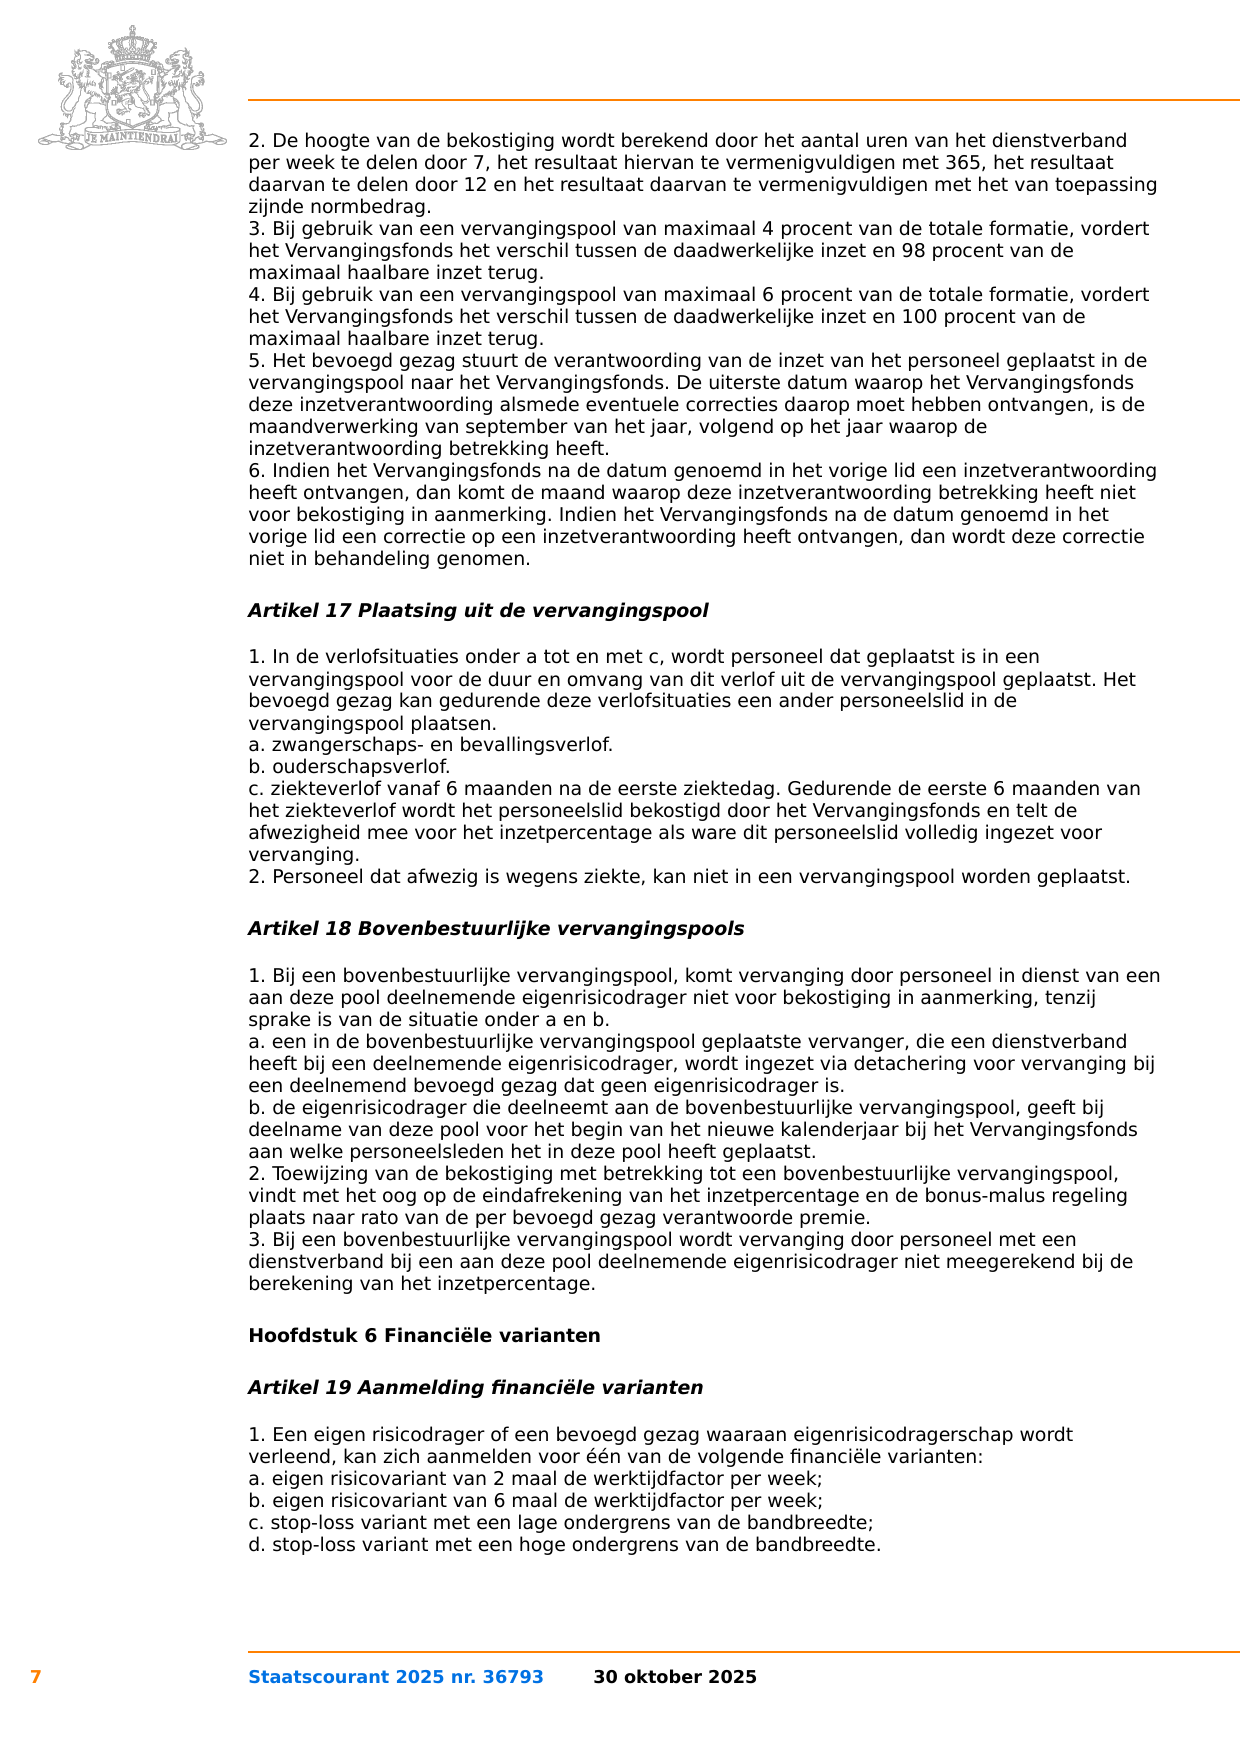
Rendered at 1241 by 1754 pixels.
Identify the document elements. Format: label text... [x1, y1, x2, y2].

text c. stop-loss variant met een lage ondergrens van de bandbreedte; [248, 1512, 1163, 1534]
text b. de eigenrisicodrager die deelneemt aan de bovenbestuurlijke vervangingspool, geeft bij deelname van deze pool voor het begin van het nieuwe kalenderjaar bij het Vervangingsfonds aan welke personeelsleden het in deze pool heeft geplaatst. [248, 1097, 1163, 1163]
text b. eigen risicovariant van 6 maal de werktijdfactor per week; [248, 1490, 1163, 1512]
text a. zwangerschaps- en bevallingsverlof. [248, 734, 1163, 756]
text 1. Bij een bovenbestuurlijke vervangingspool, komt vervanging door personeel in dienst van een aan deze pool deelnemende eigenrisicodrager niet voor bekostiging in aanmerking, tenzij sprake is van de situatie onder a en b. [248, 965, 1163, 1031]
text b. ouderschapsverlof. [248, 756, 1163, 778]
text a. een in de bovenbestuurlijke vervangingspool geplaatste vervanger, die een dienstverband heeft bij een deelnemende eigenrisicodrager, wordt ingezet via detachering voor vervanging bij een deelnemend bevoegd gezag dat geen eigenrisicodrager is. [248, 1031, 1163, 1097]
text 1. Een eigen risicodrager of een bevoegd gezag waaraan eigenrisicodragerschap wordt verleend, kan zich aanmelden voor één van de volgende financiële varianten: [248, 1424, 1163, 1468]
picture [38, 25, 227, 150]
text a. eigen risicovariant van 2 maal de werktijdfactor per week; [248, 1468, 1163, 1490]
text 1. In de verlofsituaties onder a tot en met c, wordt personeel dat geplaatst is in een vervangingspool voor de duur en omvang van dit verlof uit de vervangingspool geplaatst. Het bevoegd gezag kan gedurende deze verlofsituaties een ander personeelslid in de vervangingspool plaatsen. [248, 646, 1163, 734]
text 6. Indien het Vervangingsfonds na de datum genoemd in het vorige lid een inzetverantwoording heeft ontvangen, dan komt de maand waarop deze inzetverantwoording betrekking heeft niet voor bekostiging in aanmerking. Indien het Vervangingsfonds na de datum genoemd in het vorige lid een correctie op een inzetverantwoording heeft ontvangen, dan wordt deze correctie niet in behandeling genomen. [248, 459, 1163, 569]
text 4. Bij gebruik van een vervangingspool van maximaal 6 procent van de totale formatie, vordert het Vervangingsfonds het verschil tussen de daadwerkelijke inzet en 100 procent van de maximaal haalbare inzet terug. [248, 284, 1163, 350]
text 2. Toewijzing van de bekostiging met betrekking tot een bovenbestuurlijke vervangingspool, vindt met het oog op de eindafrekening van het inzetpercentage en de bonus-malus regeling plaats naar rato van de per bevoegd gezag verantwoorde premie. [248, 1163, 1163, 1229]
subtitle Artikel 19 Aanmelding financiële varianten [248, 1377, 1163, 1399]
subtitle Artikel 18 Bovenbestuurlijke vervangingspools [248, 918, 1163, 940]
text c. ziekteverlof vanaf 6 maanden na de eerste ziektedag. Gedurende de eerste 6 maanden van het ziekteverlof wordt het personeelslid bekostigd door het Vervangingsfonds en telt de afwezigheid mee voor het inzetpercentage als ware dit personeelslid volledig ingezet voor vervanging. [248, 778, 1163, 866]
text 3. Bij een bovenbestuurlijke vervangingspool wordt vervanging door personeel met een dienstverband bij een aan deze pool deelnemende eigenrisicodrager niet meegerekend bij de berekening van het inzetpercentage. [248, 1229, 1163, 1295]
text 2. De hoogte van de bekostiging wordt berekend door het aantal uren van het dienstverband per week te delen door 7, het resultaat hiervan te vermenigvuldigen met 365, het resultaat daarvan te delen door 12 en het resultaat daarvan te vermenigvuldigen met het van toepassing zijnde normbedrag. [248, 130, 1163, 218]
subtitle Hoofdstuk 6 Financiële varianten [248, 1325, 1163, 1347]
text 3. Bij gebruik van een vervangingspool van maximaal 4 procent van de totale formatie, vordert het Vervangingsfonds het verschil tussen de daadwerkelijke inzet en 98 procent van de maximaal haalbare inzet terug. [248, 218, 1163, 284]
subtitle Artikel 17 Plaatsing uit de vervangingspool [248, 599, 1163, 621]
text 2. Personeel dat afwezig is wegens ziekte, kan niet in een vervangingspool worden geplaatst. [248, 866, 1163, 888]
text 5. Het bevoegd gezag stuurt de verantwoording van de inzet van het personeel geplaatst in de vervangingspool naar het Vervangingsfonds. De uiterste datum waarop het Vervangingsfonds deze inzetverantwoording alsmede eventuele correcties daarop moet hebben ontvangen, is de maandverwerking van september van het jaar, volgend op het jaar waarop de inzetverantwoording betrekking heeft. [248, 350, 1163, 459]
text d. stop-loss variant met een hoge ondergrens van de bandbreedte. [248, 1534, 1163, 1556]
